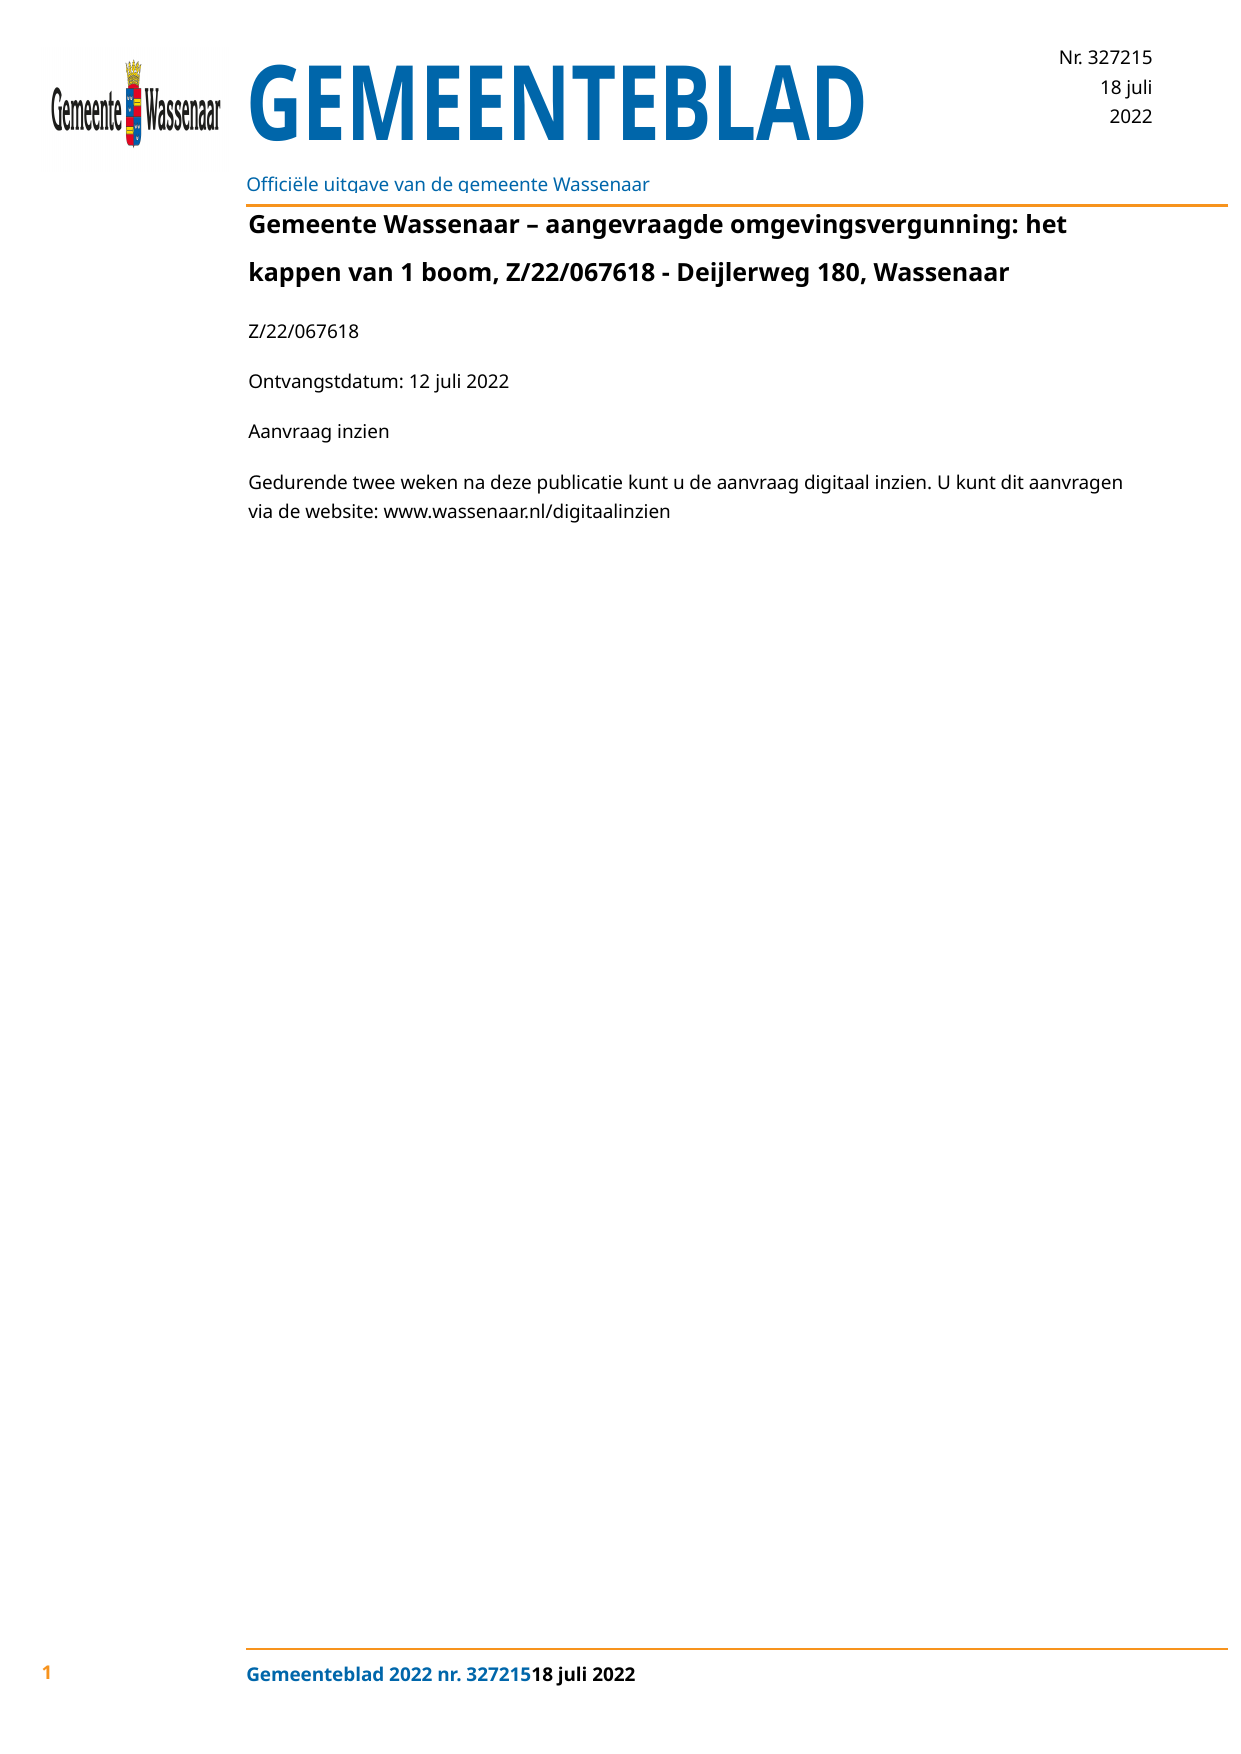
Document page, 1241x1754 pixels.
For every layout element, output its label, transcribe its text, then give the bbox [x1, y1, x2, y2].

text Aanvraag inzien [248, 419, 1152, 444]
text Ontvangstdatum: 12 juli 2022 [248, 368, 1152, 394]
picture [41, 47, 231, 172]
text Gedurende twee weken na deze publicatie kunt u de aanvraag digitaal inzien. U kunt dit aanvragen via de website: www.wassenaar.nl/digitaalinzien [248, 469, 1152, 524]
text Gemeente Wassenaar – aangevraagde omgevingsvergunning: het kappen van 1 boom, Z/22/067618 - Deijlerweg 180, Wassenaar [248, 207, 1152, 288]
text Z/22/067618 [248, 318, 1152, 344]
